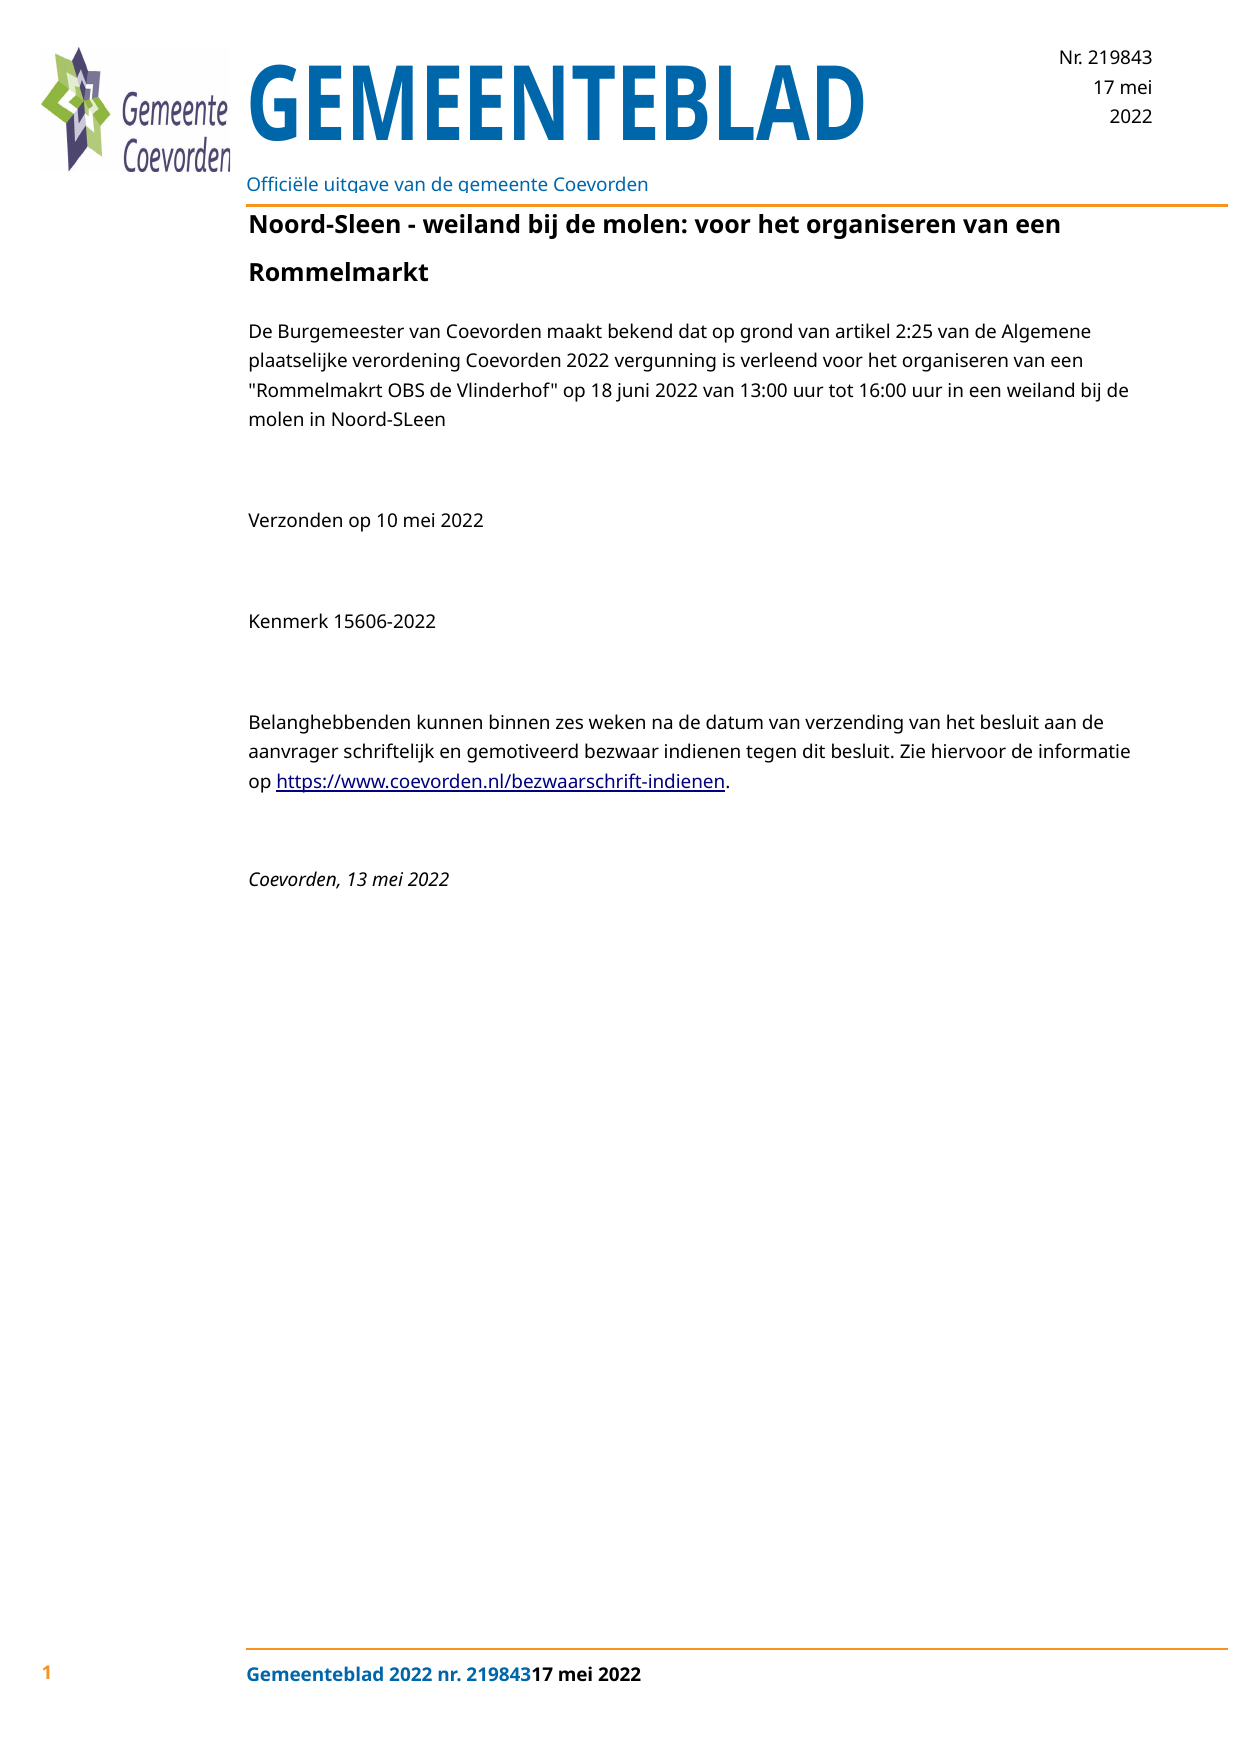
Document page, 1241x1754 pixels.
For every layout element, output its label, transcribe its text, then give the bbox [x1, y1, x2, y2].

text De Burgemeester van Coevorden maakt bekend dat op grond van artikel 2:25 van de Algemene plaatselijke verordening Coevorden 2022 vergunning is verleend voor het organiseren van een "Rommelmakrt OBS de Vlinderhof" op 18 juni 2022 van 13:00 uur tot 16:00 uur in een weiland bij de molen in Noord-SLeen [248, 318, 1152, 432]
text Coevorden, 13 mei 2022 [248, 867, 1152, 892]
text Belanghebbenden kunnen binnen zes weken na de datum van verzending van het besluit aan de aanvrager schriftelijk en gemotiveerd bezwaar indienen tegen dit besluit. Zie hiervoor de informatie op https://www.coevorden.nl/bezwaarschrift-indienen. [248, 709, 1152, 794]
picture [41, 47, 231, 172]
text Kenmerk 15606-2022 [248, 608, 1152, 634]
text Noord-Sleen - weiland bij de molen: voor het organiseren van een Rommelmarkt [248, 207, 1152, 288]
text Verzonden op 10 mei 2022 [248, 507, 1152, 533]
